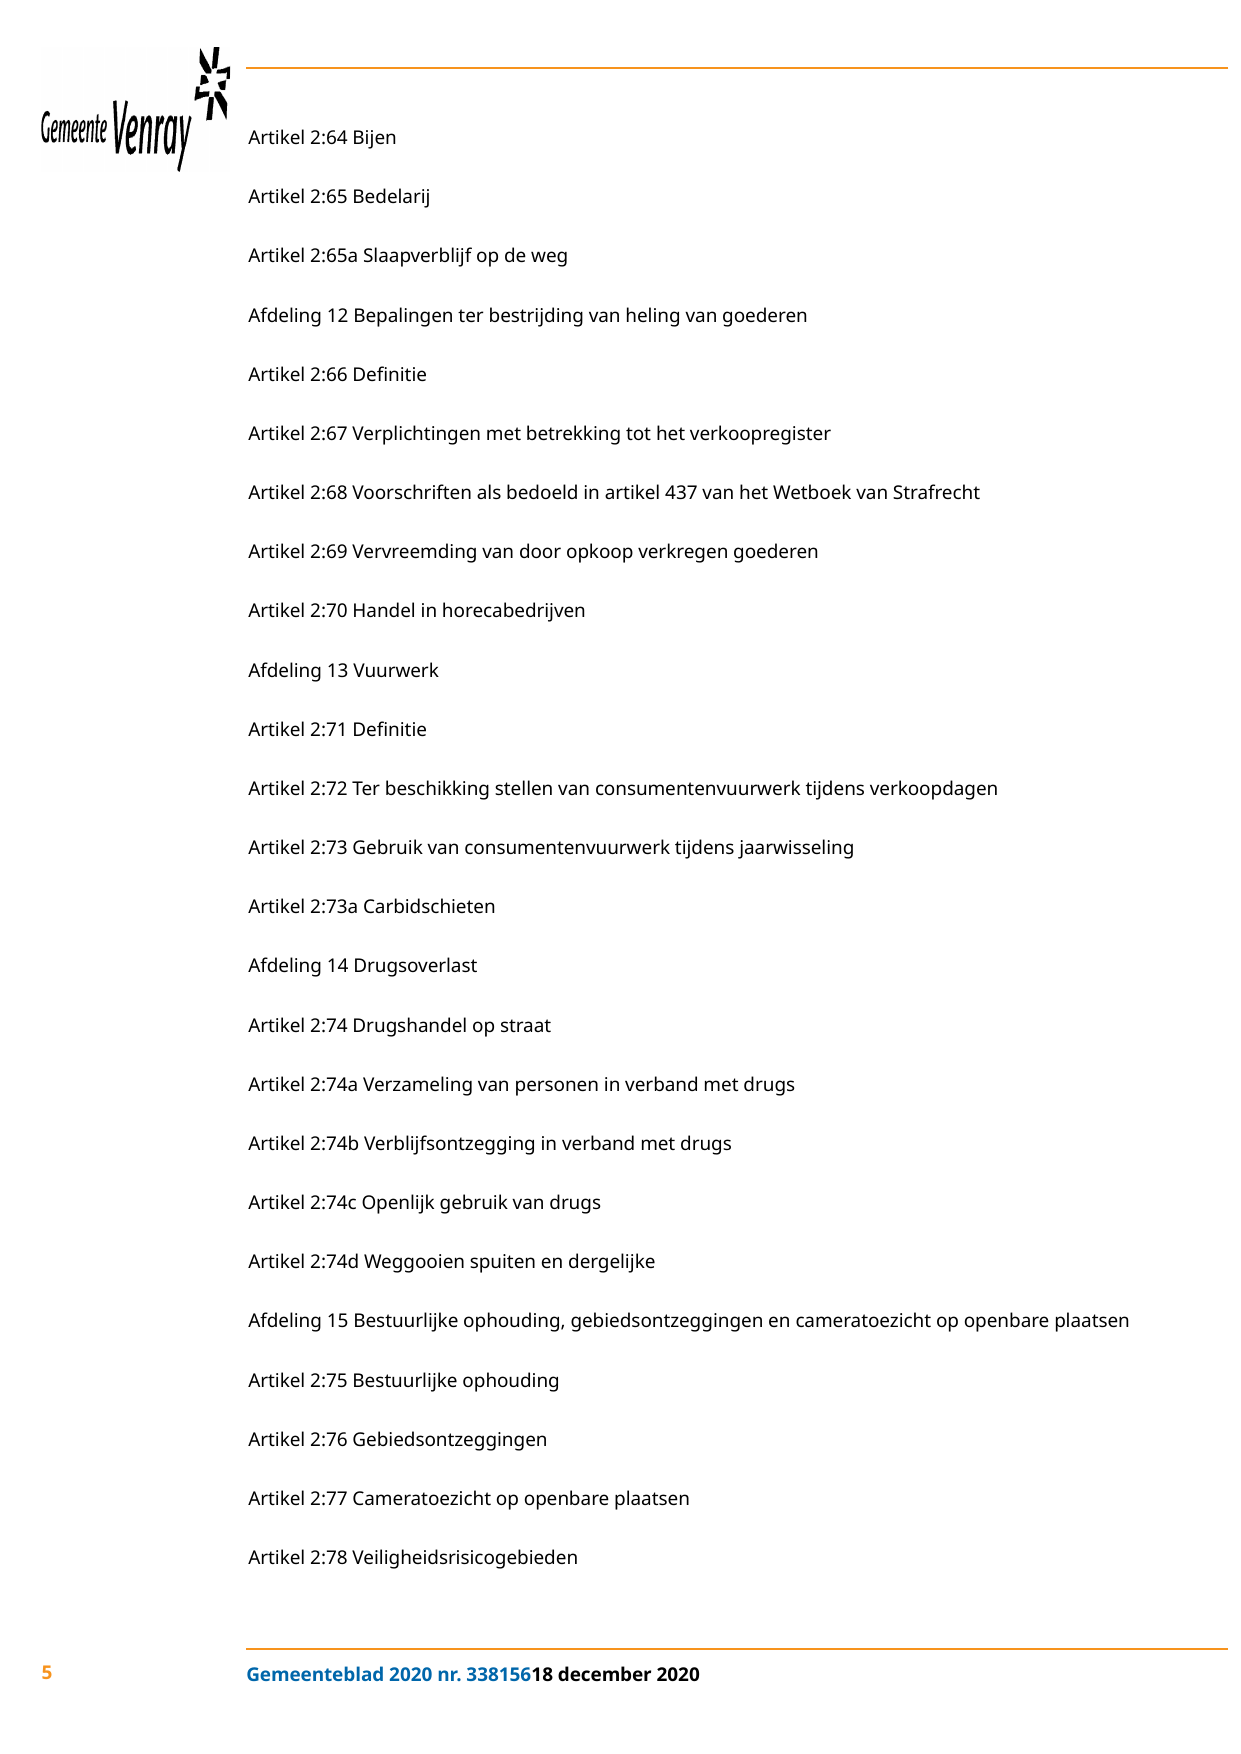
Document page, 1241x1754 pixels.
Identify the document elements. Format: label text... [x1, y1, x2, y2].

text Afdeling 12 Bepalingen ter bestrijding van heling van goederen [248, 302, 1152, 328]
text Afdeling 13 Vuurwerk [248, 657, 1152, 683]
text Artikel 2:68 Voorschriften als bedoeld in artikel 437 van het Wetboek van Strafrecht [248, 479, 1152, 505]
text Artikel 2:74b Verblijfsontzegging in verband met drugs [248, 1130, 1152, 1156]
text Artikel 2:66 Definitie [248, 361, 1152, 387]
text Artikel 2:74d Weggooien spuiten en dergelijke [248, 1248, 1152, 1274]
text Artikel 2:69 Vervreemding van door opkoop verkregen goederen [248, 538, 1152, 564]
text Artikel 2:72 Ter beschikking stellen van consumentenvuurwerk tijdens verkoopdagen [248, 775, 1152, 801]
text Artikel 2:65a Slaapverblijf op de weg [248, 243, 1152, 268]
text Afdeling 15 Bestuurlijke ophouding, gebiedsontzeggingen en cameratoezicht op openbare plaatsen [248, 1308, 1152, 1333]
text Artikel 2:75 Bestuurlijke ophouding [248, 1367, 1152, 1393]
text Artikel 2:73 Gebruik van consumentenvuurwerk tijdens jaarwisseling [248, 834, 1152, 860]
text Artikel 2:77 Cameratoezicht op openbare plaatsen [248, 1485, 1152, 1511]
text Artikel 2:73a Carbidschieten [248, 893, 1152, 919]
text Artikel 2:70 Handel in horecabedrijven [248, 598, 1152, 623]
text Artikel 2:74 Drugshandel op straat [248, 1012, 1152, 1038]
text Artikel 2:74c Openlijk gebruik van drugs [248, 1189, 1152, 1215]
text Artikel 2:65 Bedelarij [248, 183, 1152, 209]
text Artikel 2:64 Bijen [248, 124, 1152, 150]
text Afdeling 14 Drugsoverlast [248, 953, 1152, 978]
text Artikel 2:78 Veiligheidsrisicogebieden [248, 1544, 1152, 1570]
text Artikel 2:76 Gebiedsontzeggingen [248, 1426, 1152, 1452]
text Artikel 2:74a Verzameling van personen in verband met drugs [248, 1071, 1152, 1097]
text Artikel 2:67 Verplichtingen met betrekking tot het verkoopregister [248, 420, 1152, 446]
picture [41, 47, 231, 172]
text Artikel 2:71 Definitie [248, 716, 1152, 742]
